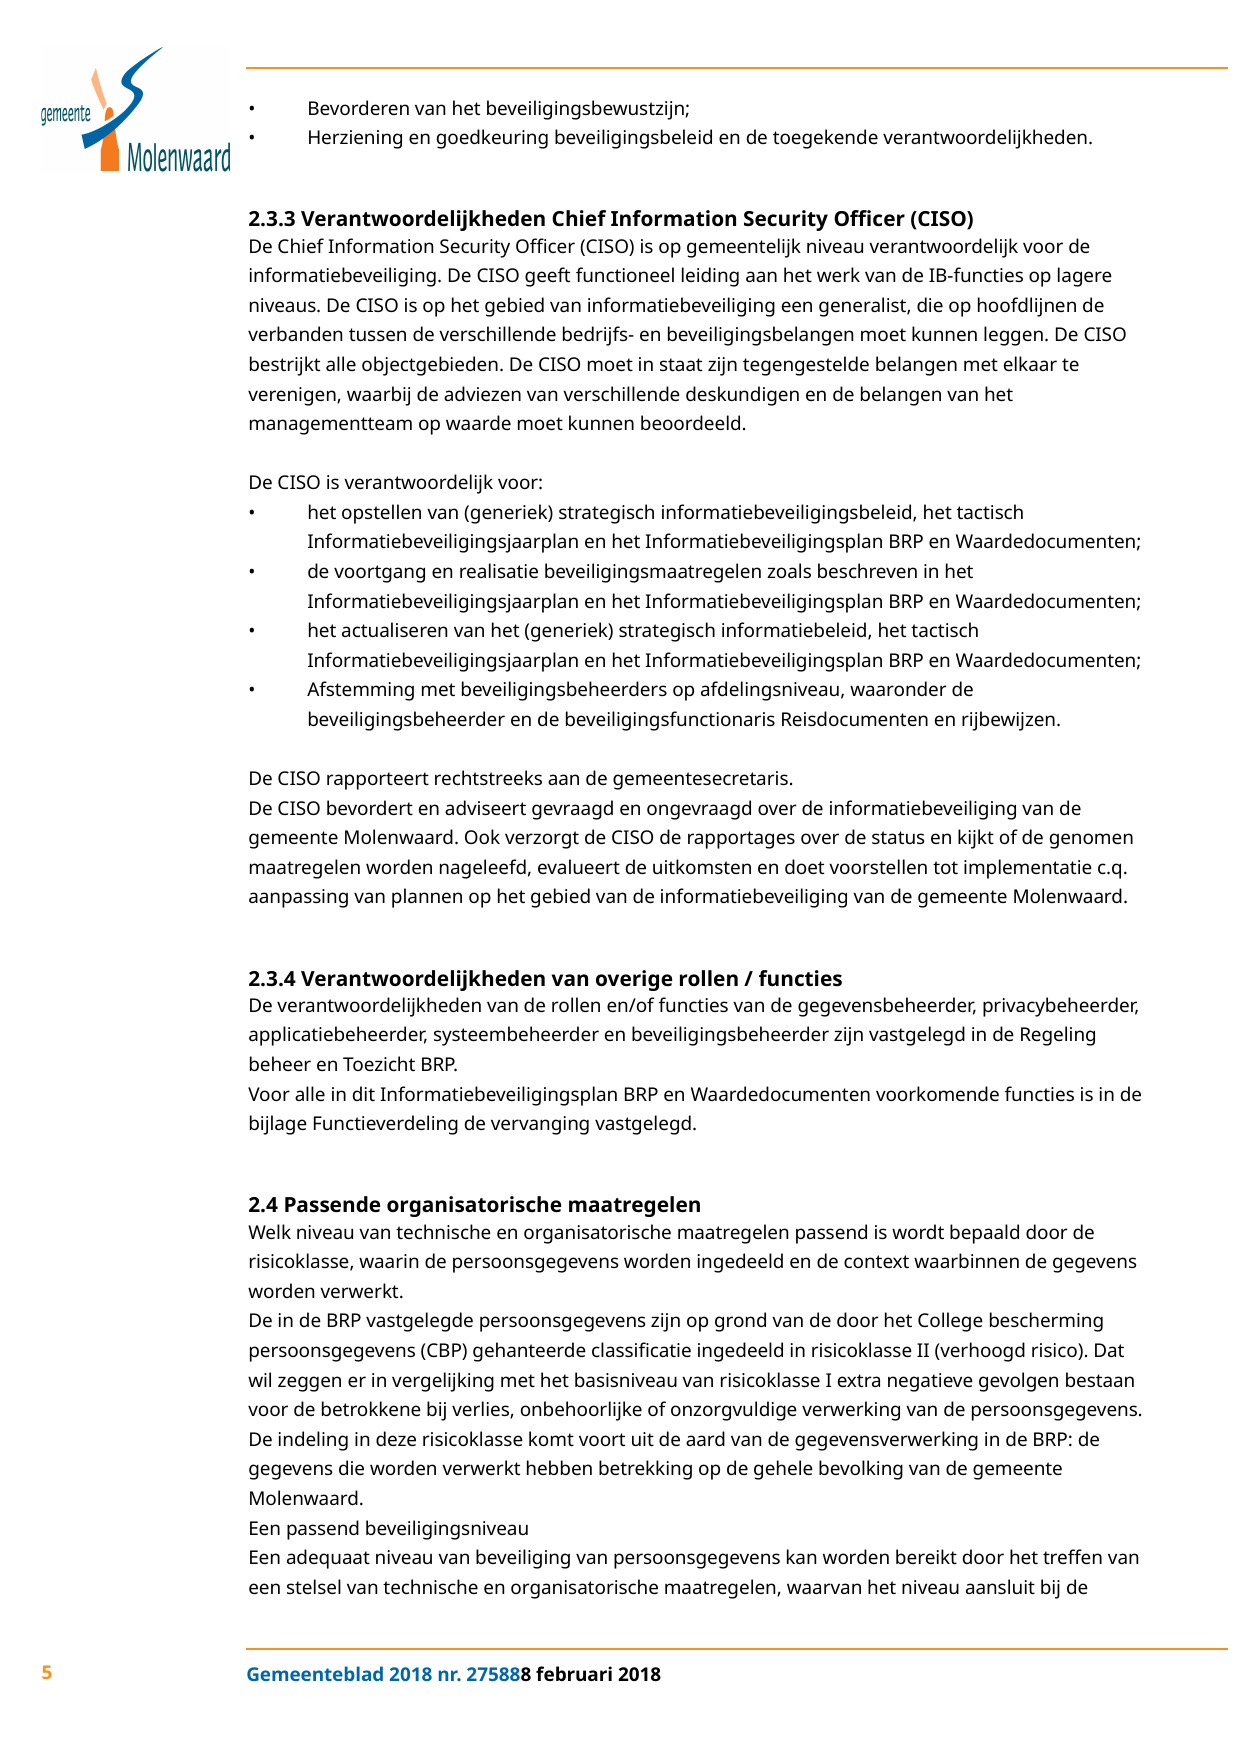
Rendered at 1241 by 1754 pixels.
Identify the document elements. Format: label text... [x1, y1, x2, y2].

text De verantwoordelijkheden van de rollen en/of functies van de gegevensbeheerder, privacybeheerder, applicatiebeheerder, systeembeheerder en beveiligingsbeheerder zijn vastgelegd in de Regeling beheer en Toezicht BRP. [248, 992, 1152, 1077]
list Afstemming met beveiligingsbeheerders op afdelingsniveau, waaronder de beveiligingsbeheerder en de beveiligingsfunctionaris Reisdocumenten en rijbewijzen. [248, 677, 1152, 732]
list Bevorderen van het beveiligingsbewustzijn; [248, 95, 1152, 121]
picture [41, 47, 231, 172]
list het actualiseren van het (generiek) strategisch informatiebeleid, het tactisch Informatiebeveiligingsjaarplan en het Informatiebeveiligingsplan BRP en Waardedocumenten; [248, 617, 1152, 673]
text De in de BRP vastgelegde persoonsgegevens zijn op grond van de door het College bescherming persoonsgegevens (CBP) gehanteerde classificatie ingedeeld in risicoklasse II (verhoogd risico). Dat wil zeggen er in vergelijking met het basisniveau van risicoklasse I extra negatieve gevolgen bestaan voor de betrokkene bij verlies, onbehoorlijke of onzorgvuldige verwerking van de persoonsgegevens. De indeling in deze risicoklasse komt voort uit de aard van de gegevensverwerking in de BRP: de gegevens die worden verwerkt hebben betrekking op de gehele bevolking van de gemeente Molenwaard. [248, 1308, 1152, 1511]
text Welk niveau van technische en organisatorische maatregelen passend is wordt bepaald door de risicoklasse, waarin de persoonsgegevens worden ingedeeld en de context waarbinnen de gegevens worden verwerkt. [248, 1219, 1152, 1304]
text Voor alle in dit Informatiebeveiligingsplan BRP en Waardedocumenten voorkomende functies is in de bijlage Functieverdeling de vervanging vastgelegd. [248, 1081, 1152, 1136]
text Een passend beveiligingsniveau [248, 1515, 1152, 1540]
text De CISO rapporteert rechtstreeks aan de gemeentesecretaris. [248, 765, 1152, 791]
text 2.3.3 Verantwoordelijkheden Chief Information Security Officer (CISO) [248, 204, 1152, 233]
text 2.4 Passende organisatorische maatregelen [248, 1190, 1152, 1219]
text De CISO bevordert en adviseert gevraagd en ongevraagd over de informatiebeveiliging van de gemeente Molenwaard. Ook verzorgt de CISO de rapportages over de status en kijkt of de genomen maatregelen worden nageleefd, evalueert de uitkomsten en doet voorstellen tot implementatie c.q. aanpassing van plannen op het gebied van de informatiebeveiliging van de gemeente Molenwaard. [248, 795, 1152, 909]
list Herziening en goedkeuring beveiligingsbeleid en de toegekende verantwoordelijkheden. [248, 124, 1152, 150]
list het opstellen van (generiek) strategisch informatiebeveiligingsbeleid, het tactisch Informatiebeveiligingsjaarplan en het Informatiebeveiligingsplan BRP en Waardedocumenten; [248, 499, 1152, 554]
text 2.3.4 Verantwoordelijkheden van overige rollen / functies [248, 964, 1152, 992]
text Een adequaat niveau van beveiliging van persoonsgegevens kan worden bereikt door het treffen van een stelsel van technische en organisatorische maatregelen, waarvan het niveau aansluit bij de [248, 1544, 1152, 1599]
text De Chief Information Security Officer (CISO) is op gemeentelijk niveau verantwoordelijk voor de informatiebeveiliging. De CISO geeft functioneel leiding aan het werk van de IB-functies op lagere niveaus. De CISO is op het gebied van informatiebeveiliging een generalist, die op hoofdlijnen de verbanden tussen de verschillende bedrijfs- en beveiligingsbelangen moet kunnen leggen. De CISO bestrijkt alle objectgebieden. De CISO moet in staat zijn tegengestelde belangen met elkaar te verenigen, waarbij de adviezen van verschillende deskundigen en de belangen van het managementteam op waarde moet kunnen beoordeeld. [248, 233, 1152, 436]
text De CISO is verantwoordelijk voor: [248, 469, 1152, 495]
list de voortgang en realisatie beveiligingsmaatregelen zoals beschreven in het Informatiebeveiligingsjaarplan en het Informatiebeveiligingsplan BRP en Waardedocumenten; [248, 558, 1152, 613]
